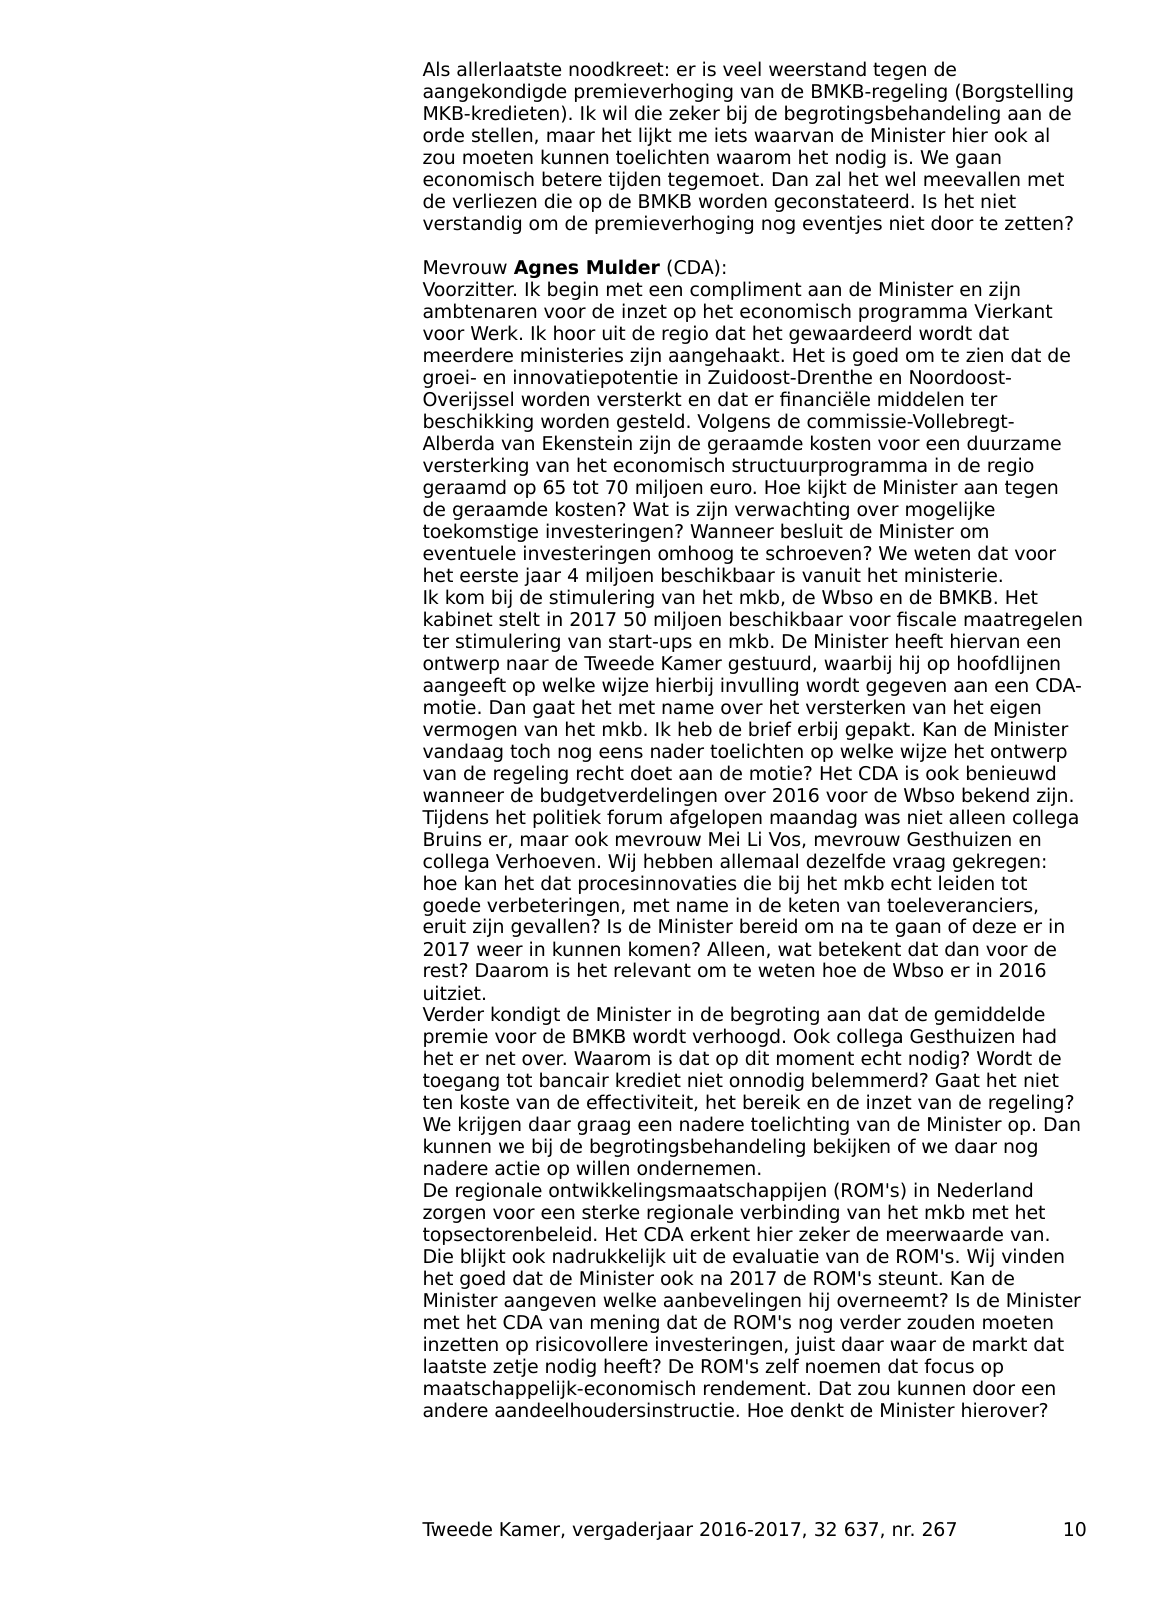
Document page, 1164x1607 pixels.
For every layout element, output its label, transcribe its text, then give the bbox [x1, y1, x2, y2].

text Ik kom bij de stimulering van het mkb, de Wbso en de BMKB. Het kabinet stelt in 2017 50 miljoen beschikbaar voor fiscale maatregelen ter stimulering van start-ups en mkb. De Minister heeft hiervan een ontwerp naar de Tweede Kamer gestuurd, waarbij hij op hoofdlijnen aangeeft op welke wijze hierbij invulling wordt gegeven aan een CDA-motie. Dan gaat het met name over het versterken van het eigen vermogen van het mkb. Ik heb de brief erbij gepakt. Kan de Minister vandaag toch nog eens nader toelichten op welke wijze het ontwerp van de regeling recht doet aan de motie? Het CDA is ook benieuwd wanneer de budgetverdelingen over 2016 voor de Wbso bekend zijn. [422, 587, 1087, 807]
text Voorzitter. Ik begin met een compliment aan de Minister en zijn ambtenaren voor de inzet op het economisch programma Vierkant voor Werk. Ik hoor uit de regio dat het gewaardeerd wordt dat meerdere ministeries zijn aangehaakt. Het is goed om te zien dat de groei- en innovatiepotentie in Zuidoost-Drenthe en Noordoost-Overijssel worden versterkt en dat er financiële middelen ter beschikking worden gesteld. Volgens de commissie-Vollebregt-Alberda van Ekenstein zijn de geraamde kosten voor een duurzame versterking van het economisch structuurprogramma in de regio geraamd op 65 tot 70 miljoen euro. Hoe kijkt de Minister aan tegen de geraamde kosten? Wat is zijn verwachting over mogelijke toekomstige investeringen? Wanneer besluit de Minister om eventuele investeringen omhoog te schroeven? We weten dat voor het eerste jaar 4 miljoen beschikbaar is vanuit het ministerie. [422, 279, 1087, 587]
text Mevrouw Agnes Mulder (CDA): [422, 257, 1087, 279]
text Als allerlaatste noodkreet: er is veel weerstand tegen de aangekondigde premieverhoging van de BMKB-regeling (Borgstelling MKB-kredieten). Ik wil die zeker bij de begrotingsbehandeling aan de orde stellen, maar het lijkt me iets waarvan de Minister hier ook al zou moeten kunnen toelichten waarom het nodig is. We gaan economisch betere tijden tegemoet. Dan zal het wel meevallen met de verliezen die op de BMKB worden geconstateerd. Is het niet verstandig om de premieverhoging nog eventjes niet door te zetten? [422, 59, 1087, 235]
text De regionale ontwikkelingsmaatschappijen (ROM's) in Nederland zorgen voor een sterke regionale verbinding van het mkb met het topsectorenbeleid. Het CDA erkent hier zeker de meerwaarde van. Die blijkt ook nadrukkelijk uit de evaluatie van de ROM's. Wij vinden het goed dat de Minister ook na 2017 de ROM's steunt. Kan de Minister aangeven welke aanbevelingen hij overneemt? Is de Minister met het CDA van mening dat de ROM's nog verder zouden moeten inzetten op risicovollere investeringen, juist daar waar de markt dat laatste zetje nodig heeft? De ROM's zelf noemen dat focus op maatschappelijk-economisch rendement. Dat zou kunnen door een andere aandeelhoudersinstructie. Hoe denkt de Minister hierover? [422, 1180, 1087, 1422]
text Verder kondigt de Minister in de begroting aan dat de gemiddelde premie voor de BMKB wordt verhoogd. Ook collega Gesthuizen had het er net over. Waarom is dat op dit moment echt nodig? Wordt de toegang tot bancair krediet niet onnodig belemmerd? Gaat het niet ten koste van de effectiviteit, het bereik en de inzet van de regeling? We krijgen daar graag een nadere toelichting van de Minister op. Dan kunnen we bij de begrotingsbehandeling bekijken of we daar nog nadere actie op willen ondernemen. [422, 1004, 1087, 1180]
text Tijdens het politiek forum afgelopen maandag was niet alleen collega Bruins er, maar ook mevrouw Mei Li Vos, mevrouw Gesthuizen en collega Verhoeven. Wij hebben allemaal dezelfde vraag gekregen: hoe kan het dat procesinnovaties die bij het mkb echt leiden tot goede verbeteringen, met name in de keten van toeleveranciers, eruit zijn gevallen? Is de Minister bereid om na te gaan of deze er in 2017 weer in kunnen komen? Alleen, wat betekent dat dan voor de rest? Daarom is het relevant om te weten hoe de Wbso er in 2016 uitziet. [422, 807, 1087, 1004]
